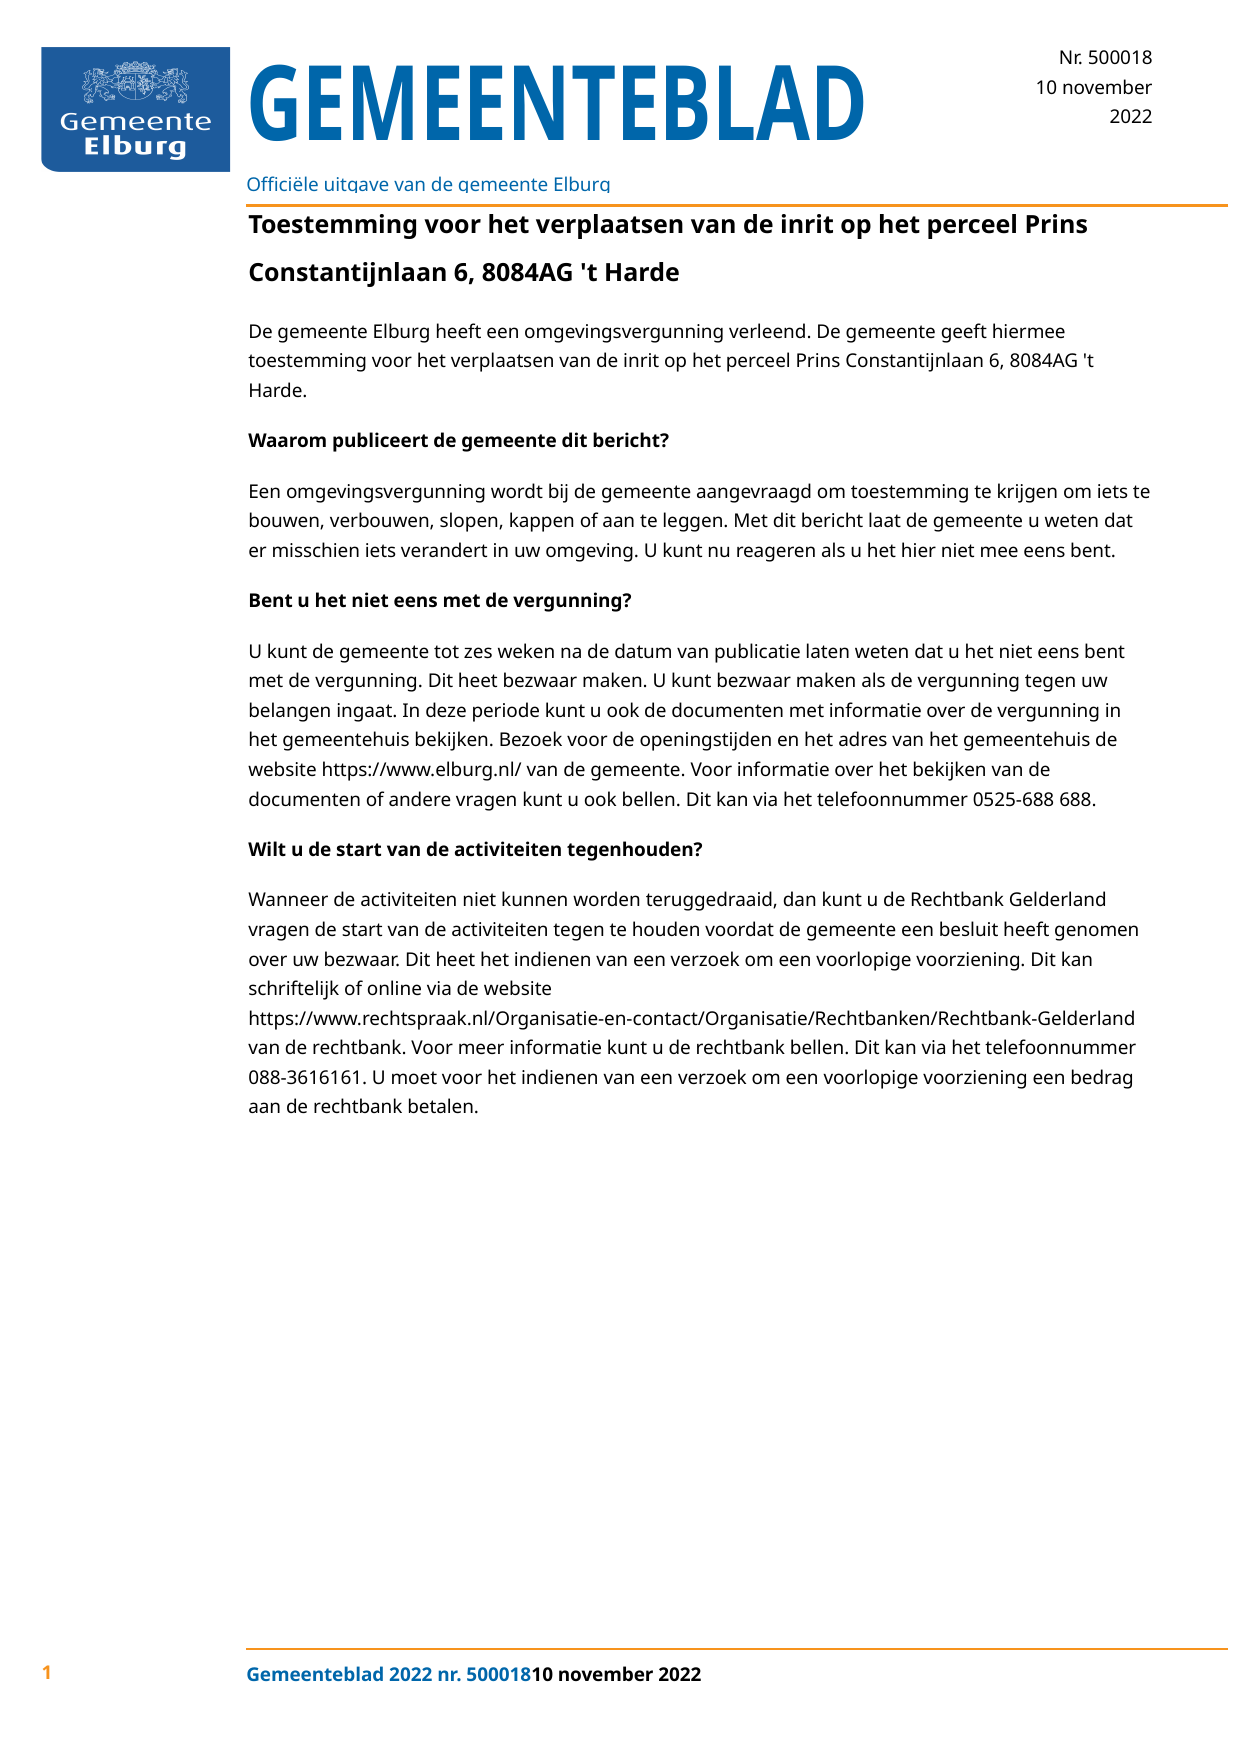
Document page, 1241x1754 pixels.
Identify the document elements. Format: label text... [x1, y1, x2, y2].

text Wilt u de start van de activiteiten tegenhouden? [248, 836, 1152, 862]
text Een omgevingsvergunning wordt bij de gemeente aangevraagd om toestemming te krijgen om iets te bouwen, verbouwen, slopen, kappen of aan te leggen. Met dit bericht laat de gemeente u weten dat er misschien iets verandert in uw omgeving. U kunt nu reageren als u het hier niet mee eens bent. [248, 478, 1152, 563]
text Bent u het niet eens met de vergunning? [248, 587, 1152, 613]
text Toestemming voor het verplaatsen van de inrit op het perceel Prins Constantijnlaan 6, 8084AG 't Harde [248, 207, 1152, 288]
text Waarom publiceert de gemeente dit bericht? [248, 427, 1152, 453]
text De gemeente Elburg heeft een omgevingsvergunning verleend. De gemeente geeft hiermee toestemming voor het verplaatsen van de inrit op het perceel Prins Constantijnlaan 6, 8084AG 't Harde. [248, 318, 1152, 403]
picture [41, 47, 231, 172]
text Wanneer de activiteiten niet kunnen worden teruggedraaid, dan kunt u de Rechtbank Gelderland vragen de start van de activiteiten tegen te houden voordat de gemeente een besluit heeft genomen over uw bezwaar. Dit heet het indienen van een verzoek om een voorlopige voorziening. Dit kan schriftelijk of online via de website https://www.rechtspraak.nl/Organisatie-en-contact/Organisatie/Rechtbanken/Rechtbank-Gelderland van de rechtbank. Voor meer informatie kunt u de rechtbank bellen. Dit kan via het telefoonnummer 088-3616161. U moet voor het indienen van een verzoek om een voorlopige voorziening een bedrag aan de rechtbank betalen. [248, 887, 1152, 1119]
text U kunt de gemeente tot zes weken na de datum van publicatie laten weten dat u het niet eens bent met de vergunning. Dit heet bezwaar maken. U kunt bezwaar maken als de vergunning tegen uw belangen ingaat. In deze periode kunt u ook de documenten met informatie over de vergunning in het gemeentehuis bekijken. Bezoek voor de openingstijden en het adres van het gemeentehuis de website https://www.elburg.nl/ van de gemeente. Voor informatie over het bekijken van de documenten of andere vragen kunt u ook bellen. Dit kan via het telefoonnummer 0525-688 688. [248, 638, 1152, 812]
